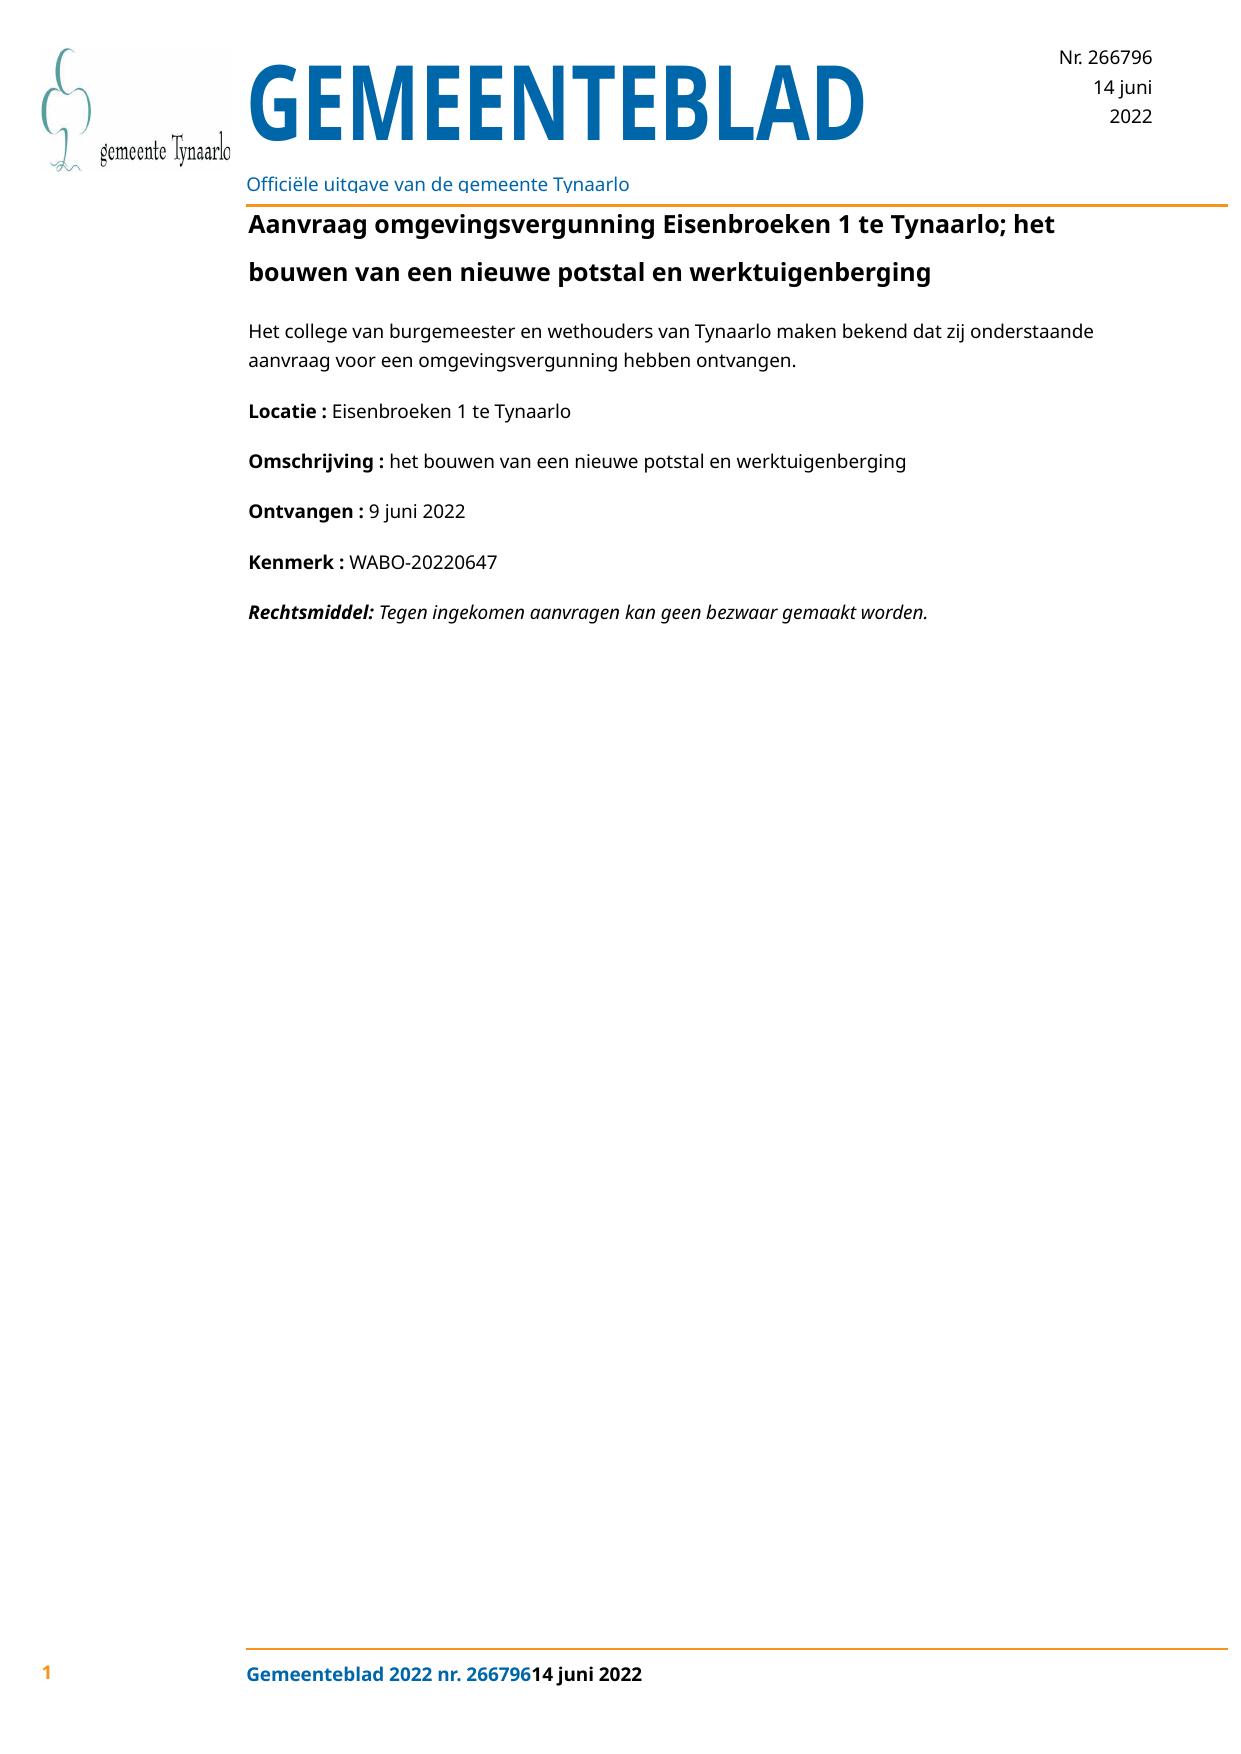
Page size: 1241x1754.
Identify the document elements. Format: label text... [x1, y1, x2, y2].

text Aanvraag omgevingsvergunning Eisenbroeken 1 te Tynaarlo; het bouwen van een nieuwe potstal en werktuigenberging [248, 207, 1152, 288]
picture [41, 47, 231, 172]
text Het college van burgemeester en wethouders van Tynaarlo maken bekend dat zij onderstaande aanvraag voor een omgevingsvergunning hebben ontvangen. [248, 318, 1152, 373]
text Locatie : Eisenbroeken 1 te Tynaarlo [248, 398, 1152, 424]
text Omschrijving : het bouwen van een nieuwe potstal en werktuigenberging [248, 448, 1152, 474]
text Rechtsmiddel: Tegen ingekomen aanvragen kan geen bezwaar gemaakt worden. [248, 599, 1152, 625]
text Kenmerk : WABO-20220647 [248, 549, 1152, 575]
text Ontvangen : 9 juni 2022 [248, 499, 1152, 524]
